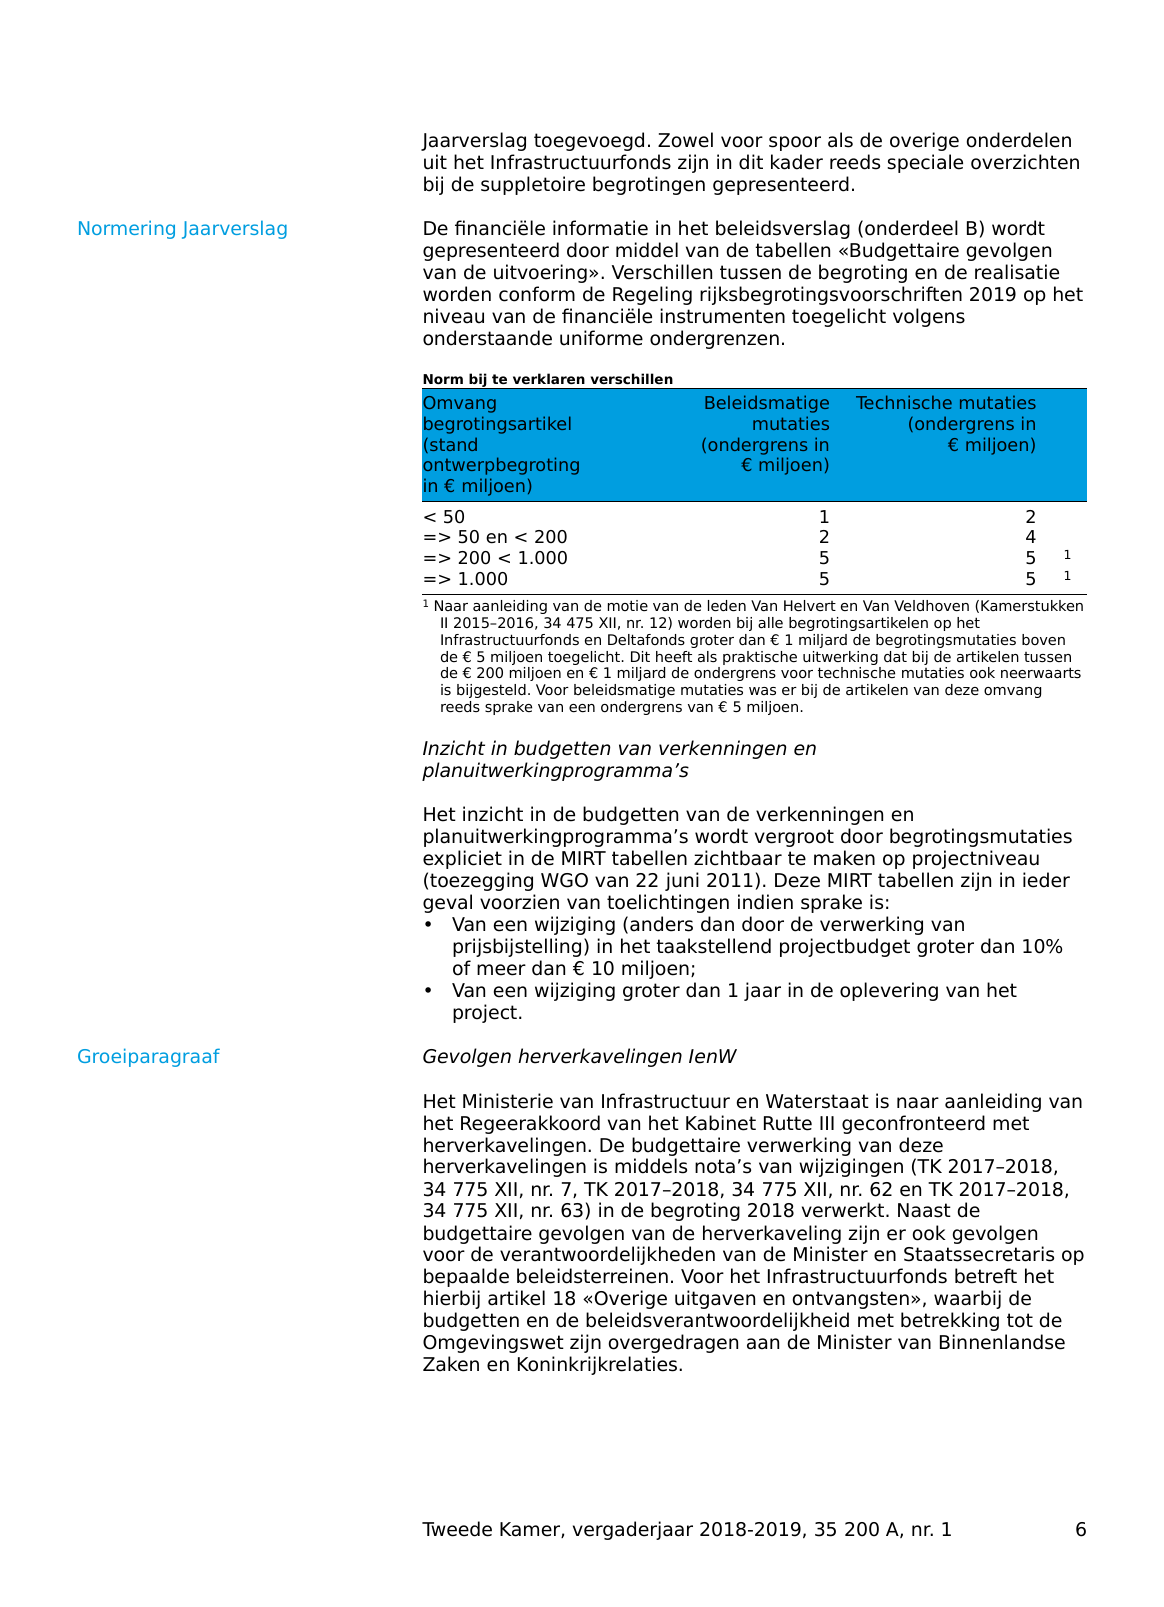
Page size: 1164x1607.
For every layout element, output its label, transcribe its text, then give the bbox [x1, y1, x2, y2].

table_cell [1042, 502, 1087, 527]
text De financiële informatie in het beleidsverslag (onderdeel B) wordt gepresenteerd door middel van de tabellen «Budgettaire gevolgen van de uitvoering». Verschillen tussen de begroting en de realisatie worden conform de Regeling rijksbegrotingsvoorschriften 2019 op het niveau van de financiële instrumenten toegelicht volgens onderstaande uniforme ondergrenzen. [422, 218, 1087, 350]
table_cell 1 Naar aanleiding van de motie van de leden Van Helvert en Van Veldhoven (Kamerstukken II 2015–2016, 34 475 XII, nr. 12) worden bij alle begrotingsartikelen op het Infrastructuurfonds en Deltafonds groter dan € 1 miljard de begrotingsmutaties boven de € 5 miljoen toegelicht. Dit heeft als praktische uitwerking dat bij de artikelen tussen de € 200 miljoen en € 1 miljard de ondergrens voor technische mutaties ook neerwaarts is bijgesteld. Voor beleidsmatige mutaties was er bij de artikelen van deze omvang reeds sprake van een ondergrens van € 5 miljoen. [422, 595, 1087, 716]
table_cell 5 [836, 548, 1042, 569]
subtitle Gevolgen herverkavelingen IenW [422, 1046, 1087, 1068]
text Groeiparagraaf [77, 1046, 399, 1068]
table_cell => 1.000 [422, 569, 629, 594]
text Het Ministerie van Infrastructuur en Waterstaat is naar aanleiding van het Regeerakkoord van het Kabinet Rutte III geconfronteerd met herverkavelingen. De budgettaire verwerking van deze herverkavelingen is middels nota’s van wijzigingen (TK 2017–2018, 34 775 XII, nr. 7, TK 2017–2018, 34 775 XII, nr. 62 en TK 2017–2018, 34 775 XII, nr. 63) in de begroting 2018 verwerkt. Naast de budgettaire gevolgen van de herverkaveling zijn er ook gevolgen voor de verantwoordelijkheden van de Minister en Staatssecretaris op bepaalde beleidsterreinen. Voor het Infrastructuurfonds betreft het hierbij artikel 18 «Overige uitgaven en ontvangsten», waarbij de budgetten en de beleidsverantwoordelijkheid met betrekking tot de Omgevingswet zijn overgedragen aan de Minister van Binnenlandse Zaken en Koninkrijkrelaties. [422, 1091, 1087, 1376]
table_cell 2 [836, 502, 1042, 527]
table_cell 5 [836, 569, 1042, 594]
text • Van een wijziging (anders dan door de verwerking van prijsbijstelling) in het taakstellend projectbudget groter dan 10% of meer dan € 10 miljoen; [422, 914, 1087, 980]
table_cell 5 [629, 569, 836, 594]
table_cell 5 [629, 548, 836, 569]
table_cell 1 [629, 502, 836, 527]
table_cell 1 [1042, 569, 1087, 594]
table_cell < 50 [422, 502, 629, 527]
table_cell Omvang begrotingsartikel (stand ontwerpbegroting in € miljoen) [422, 389, 629, 501]
text Het inzicht in de budgetten van de verkenningen en planuitwerkingprogramma’s wordt vergroot door begrotingsmutaties expliciet in de MIRT tabellen zichtbaar te maken op projectniveau (toezegging WGO van 22 juni 2011). Deze MIRT tabellen zijn in ieder geval voorzien van toelichtingen indien sprake is: [422, 804, 1087, 914]
table_cell [1042, 528, 1087, 548]
text • Van een wijziging groter dan 1 jaar in de oplevering van het project. [422, 980, 1087, 1024]
subtitle Inzicht in budgetten van verkenningen en planuitwerkingprogramma’s [422, 738, 1087, 782]
table_cell 4 [836, 528, 1042, 548]
table_cell Technische mutaties (ondergrens in € miljoen) [836, 389, 1042, 501]
table_header Norm bij te verklaren verschillen [422, 372, 1087, 387]
table_cell [1042, 389, 1087, 501]
table_cell => 200 < 1.000 [422, 548, 629, 569]
table_cell 2 [629, 528, 836, 548]
table_cell => 50 en < 200 [422, 528, 629, 548]
text Normering Jaarverslag [77, 218, 399, 240]
subtitle [77, 1068, 399, 1076]
table_cell Beleidsmatige mutaties (ondergrens in € miljoen) [629, 389, 836, 501]
table_cell 1 [1042, 548, 1087, 569]
text Jaarverslag toegevoegd. Zowel voor spoor als de overige onderdelen uit het Infrastructuurfonds zijn in dit kader reeds speciale overzichten bij de suppletoire begrotingen gepresenteerd. [422, 130, 1087, 196]
